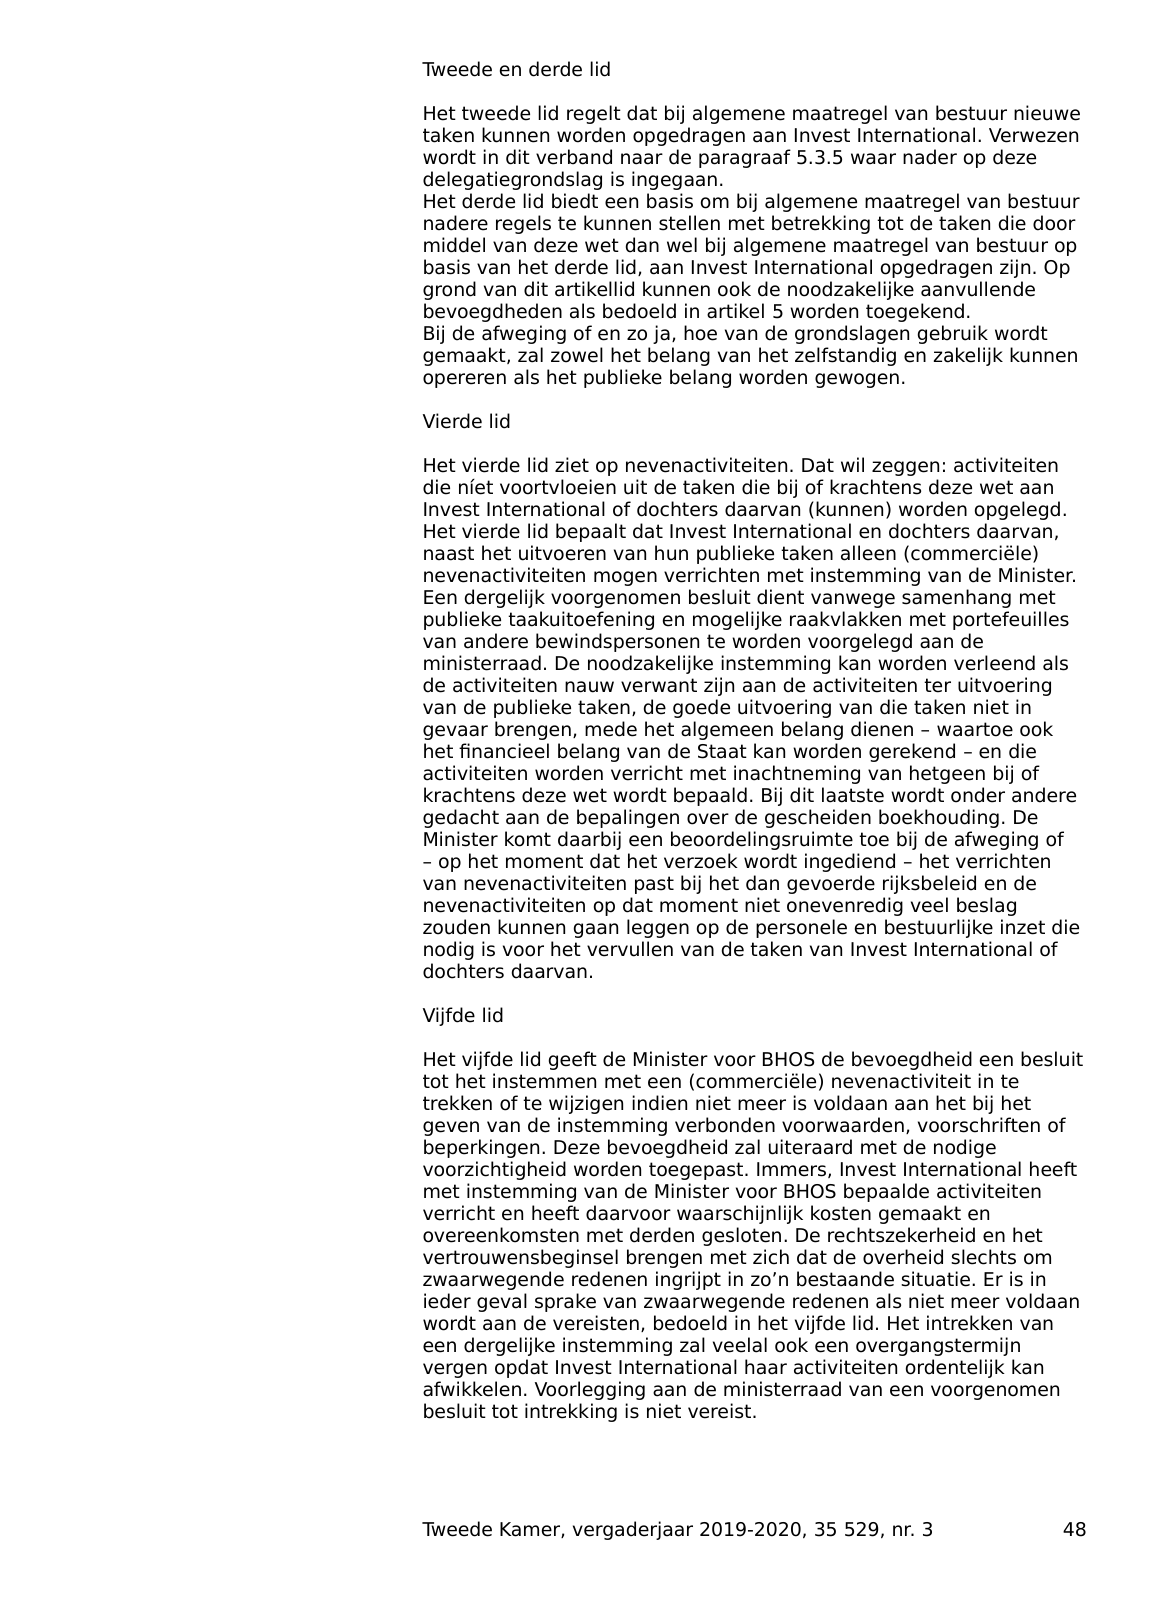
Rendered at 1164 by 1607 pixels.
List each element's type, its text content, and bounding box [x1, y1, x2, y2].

text Het tweede lid regelt dat bij algemene maatregel van bestuur nieuwe taken kunnen worden opgedragen aan Invest International. Verwezen wordt in dit verband naar de paragraaf 5.3.5 waar nader op deze delegatiegrondslag is ingegaan. [422, 103, 1087, 191]
text Het vijfde lid geeft de Minister voor BHOS de bevoegdheid een besluit tot het instemmen met een (commerciële) nevenactiviteit in te trekken of te wijzigen indien niet meer is voldaan aan het bij het geven van de instemming verbonden voorwaarden, voorschriften of beperkingen. Deze bevoegdheid zal uiteraard met de nodige voorzichtigheid worden toegepast. Immers, Invest International heeft met instemming van de Minister voor BHOS bepaalde activiteiten verricht en heeft daarvoor waarschijnlijk kosten gemaakt en overeenkomsten met derden gesloten. De rechtszekerheid en het vertrouwensbeginsel brengen met zich dat de overheid slechts om zwaarwegende redenen ingrijpt in zo’n bestaande situatie. Er is in ieder geval sprake van zwaarwegende redenen als niet meer voldaan wordt aan de vereisten, bedoeld in het vijfde lid. Het intrekken van een dergelijke instemming zal veelal ook een overgangstermijn vergen opdat Invest International haar activiteiten ordentelijk kan afwikkelen. Voorlegging aan de ministerraad van een voorgenomen besluit tot intrekking is niet vereist. [422, 1049, 1087, 1423]
subtitle Vierde lid [422, 411, 1087, 433]
subtitle Tweede en derde lid [422, 59, 1087, 81]
text Bij de afweging of en zo ja, hoe van de grondslagen gebruik wordt gemaakt, zal zowel het belang van het zelfstandig en zakelijk kunnen opereren als het publieke belang worden gewogen. [422, 323, 1087, 389]
text Het vierde lid ziet op nevenactiviteiten. Dat wil zeggen: activiteiten die níet voortvloeien uit de taken die bij of krachtens deze wet aan Invest International of dochters daarvan (kunnen) worden opgelegd. Het vierde lid bepaalt dat Invest International en dochters daarvan, naast het uitvoeren van hun publieke taken alleen (commerciële) nevenactiviteiten mogen verrichten met instemming van de Minister. Een dergelijk voorgenomen besluit dient vanwege samenhang met publieke taakuitoefening en mogelijke raakvlakken met portefeuilles van andere bewindspersonen te worden voorgelegd aan de ministerraad. De noodzakelijke instemming kan worden verleend als de activiteiten nauw verwant zijn aan de activiteiten ter uitvoering van de publieke taken, de goede uitvoering van die taken niet in gevaar brengen, mede het algemeen belang dienen – waartoe ook het financieel belang van de Staat kan worden gerekend – en die activiteiten worden verricht met inachtneming van hetgeen bij of krachtens deze wet wordt bepaald. Bij dit laatste wordt onder andere gedacht aan de bepalingen over de gescheiden boekhouding. De Minister komt daarbij een beoordelingsruimte toe bij de afweging of – op het moment dat het verzoek wordt ingediend – het verrichten van nevenactiviteiten past bij het dan gevoerde rijksbeleid en de nevenactiviteiten op dat moment niet onevenredig veel beslag zouden kunnen gaan leggen op de personele en bestuurlijke inzet die nodig is voor het vervullen van de taken van Invest International of dochters daarvan. [422, 455, 1087, 983]
subtitle Vijfde lid [422, 1005, 1087, 1027]
text Het derde lid biedt een basis om bij algemene maatregel van bestuur nadere regels te kunnen stellen met betrekking tot de taken die door middel van deze wet dan wel bij algemene maatregel van bestuur op basis van het derde lid, aan Invest International opgedragen zijn. Op grond van dit artikellid kunnen ook de noodzakelijke aanvullende bevoegdheden als bedoeld in artikel 5 worden toegekend. [422, 191, 1087, 323]
